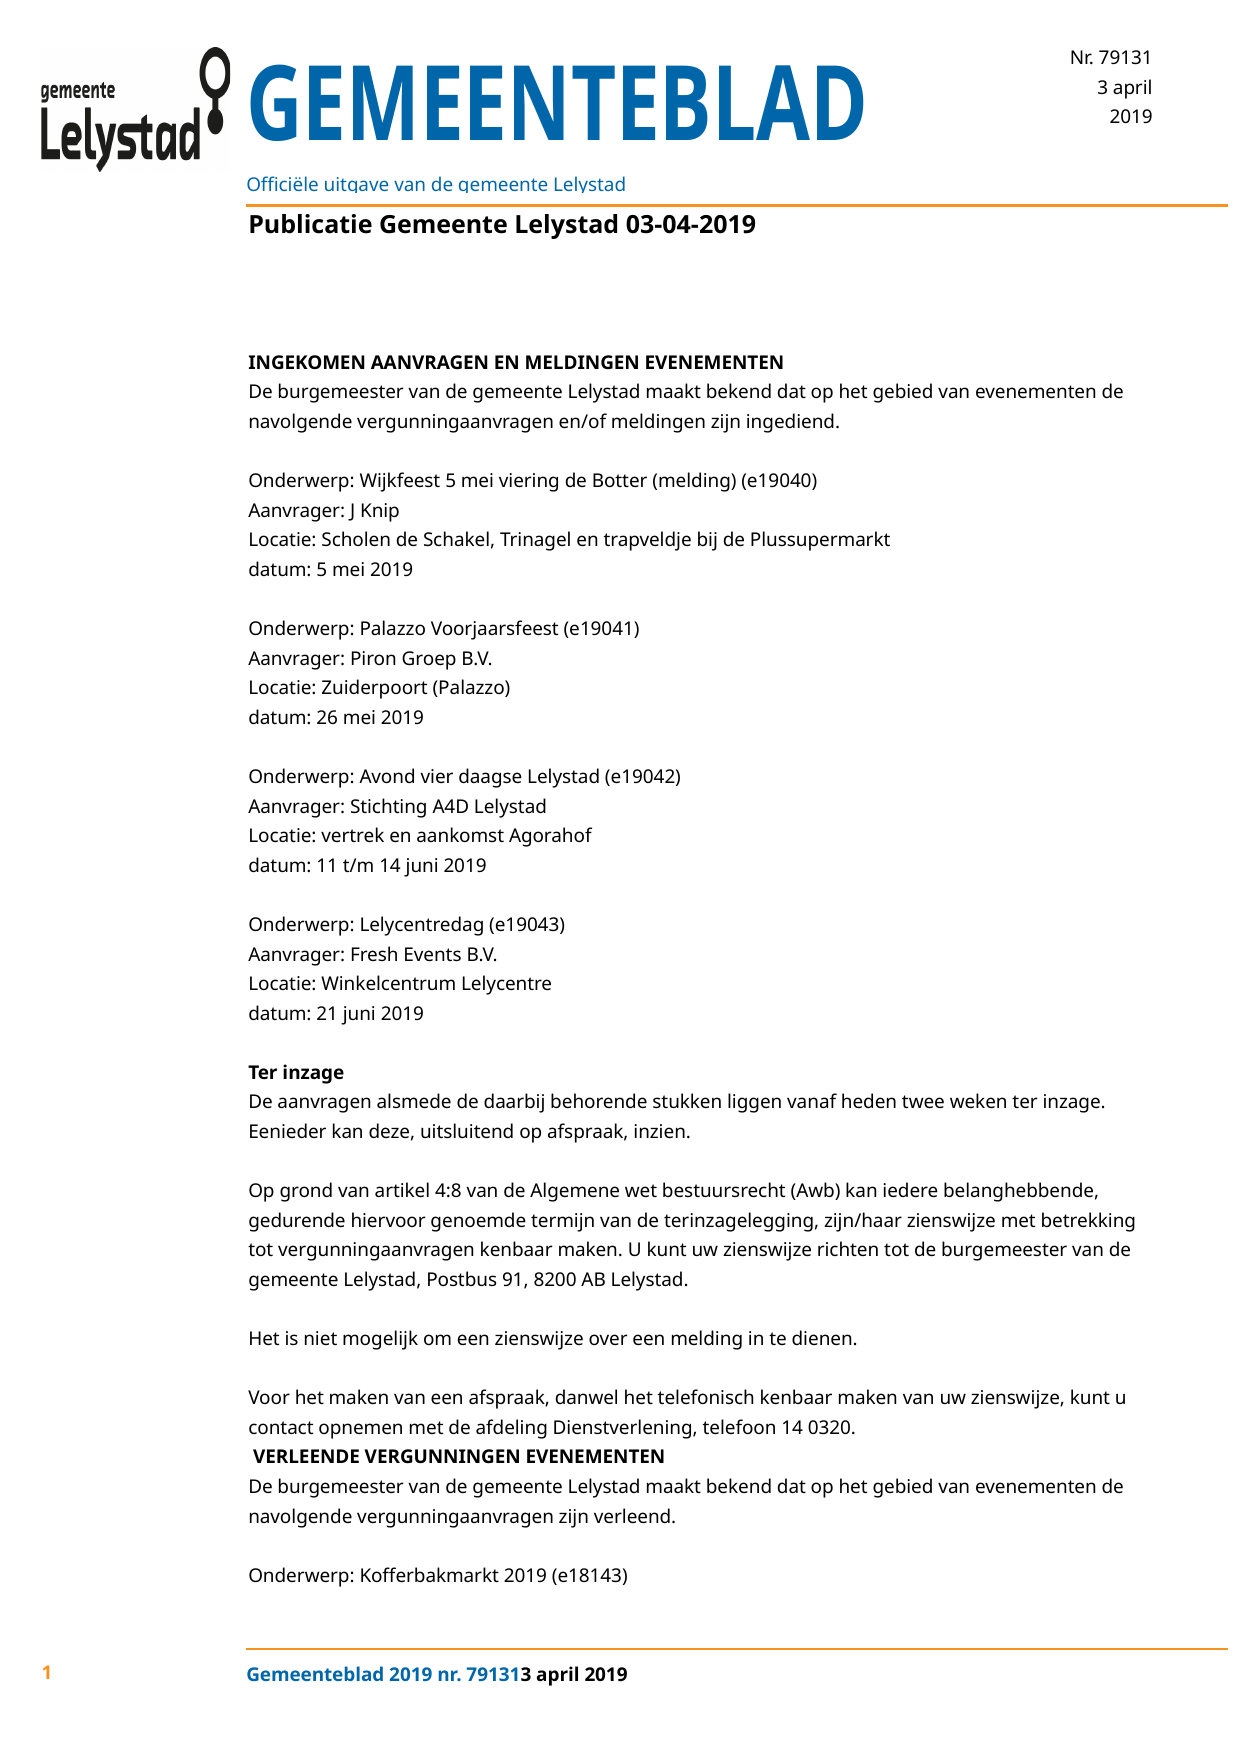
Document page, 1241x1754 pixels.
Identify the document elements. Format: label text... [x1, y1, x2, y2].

text Locatie: Winkelcentrum Lelycentre [248, 970, 1152, 996]
text Ter inzage [248, 1059, 1152, 1085]
text Onderwerp: Kofferbakmarkt 2019 (e18143) [248, 1562, 1152, 1588]
picture [41, 47, 231, 172]
text datum: 11 t/m 14 juni 2019 [248, 852, 1152, 878]
text datum: 5 mei 2019 [248, 556, 1152, 582]
text De aanvragen alsmede de daarbij behorende stukken liggen vanaf heden twee weken ter inzage. Eenieder kan deze, uitsluitend op afspraak, inzien. [248, 1089, 1152, 1144]
text datum: 26 mei 2019 [248, 704, 1152, 730]
text Onderwerp: Lelycentredag (e19043) [248, 911, 1152, 937]
text Onderwerp: Palazzo Voorjaarsfeest (e19041) [248, 615, 1152, 641]
text Aanvrager: Fresh Events B.V. [248, 941, 1152, 967]
text VERLEENDE VERGUNNINGEN EVENEMENTEN [248, 1444, 1152, 1469]
text Publicatie Gemeente Lelystad 03-04-2019 [248, 207, 1152, 241]
text Locatie: Zuiderpoort (Palazzo) [248, 674, 1152, 700]
text Aanvrager: Stichting A4D Lelystad [248, 793, 1152, 819]
text Aanvrager: J Knip [248, 497, 1152, 523]
text Locatie: vertrek en aankomst Agorahof [248, 822, 1152, 848]
text De burgemeester van de gemeente Lelystad maakt bekend dat op het gebied van evenementen de navolgende vergunningaanvragen en/of meldingen zijn ingediend. [248, 379, 1152, 434]
text Het is niet mogelijk om een zienswijze over een melding in te dienen. [248, 1325, 1152, 1351]
text Voor het maken van een afspraak, danwel het telefonisch kenbaar maken van uw zienswijze, kunt u contact opnemen met de afdeling Dienstverlening, telefoon 14 0320. [248, 1384, 1152, 1440]
text Onderwerp: Wijkfeest 5 mei viering de Botter (melding) (e19040) [248, 467, 1152, 493]
text De burgemeester van de gemeente Lelystad maakt bekend dat op het gebied van evenementen de navolgende vergunningaanvragen zijn verleend. [248, 1473, 1152, 1529]
text Op grond van artikel 4:8 van de Algemene wet bestuursrecht (Awb) kan iedere belanghebbende, gedurende hiervoor genoemde termijn van de terinzagelegging, zijn/haar zienswijze met betrekking tot vergunningaanvragen kenbaar maken. U kunt uw zienswijze richten tot de burgemeester van de gemeente Lelystad, Postbus 91, 8200 AB Lelystad. [248, 1177, 1152, 1292]
text Aanvrager: Piron Groep B.V. [248, 645, 1152, 671]
text Onderwerp: Avond vier daagse Lelystad (e19042) [248, 763, 1152, 789]
text Locatie: Scholen de Schakel, Trinagel en trapveldje bij de Plussupermarkt [248, 527, 1152, 552]
text INGEKOMEN AANVRAGEN EN MELDINGEN EVENEMENTEN [248, 349, 1152, 375]
text datum: 21 juni 2019 [248, 1000, 1152, 1026]
